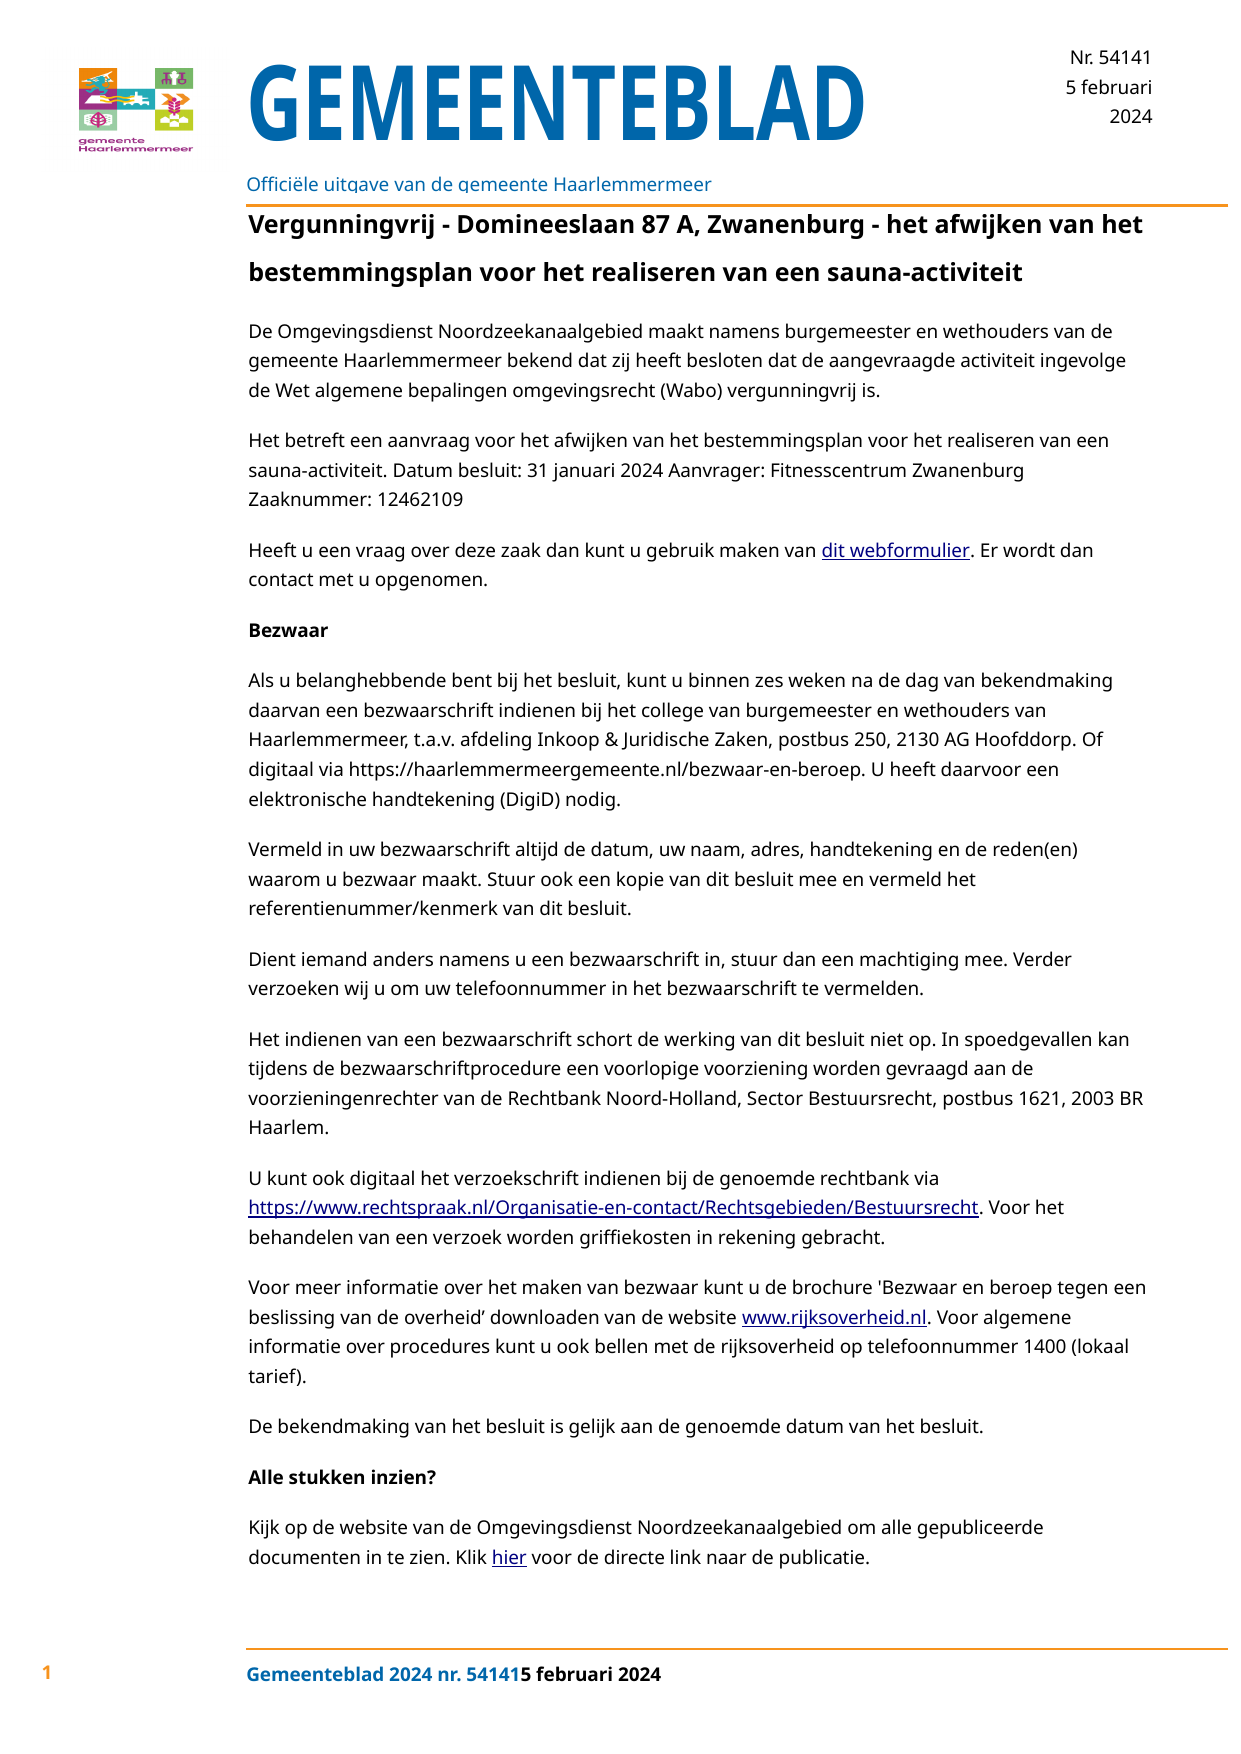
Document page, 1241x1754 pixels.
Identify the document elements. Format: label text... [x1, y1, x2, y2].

text Het betreft een aanvraag voor het afwijken van het bestemmingsplan voor het realiseren van een sauna-activiteit. Datum besluit: 31 januari 2024 Aanvrager: Fitnesscentrum Zwanenburg Zaaknummer: 12462109 [248, 427, 1152, 512]
picture [41, 47, 231, 172]
text Als u belanghebbende bent bij het besluit, kunt u binnen zes weken na de dag van bekendmaking daarvan een bezwaarschrift indienen bij het college van burgemeester en wethouders van Haarlemmermeer, t.a.v. afdeling Inkoop & Juridische Zaken, postbus 250, 2130 AG Hoofddorp. Of digitaal via https://haarlemmermeergemeente.nl/bezwaar-en-beroep. U heeft daarvoor een elektronische handtekening (DigiD) nodig. [248, 667, 1152, 812]
text Heeft u een vraag over deze zaak dan kunt u gebruik maken van dit webformulier. Er wordt dan contact met u opgenomen. [248, 537, 1152, 592]
text Vergunningvrij - Domineeslaan 87 A, Zwanenburg - het afwijken van het bestemmingsplan voor het realiseren van een sauna-activiteit [248, 207, 1152, 288]
text Het indienen van een bezwaarschrift schort de werking van dit besluit niet op. In spoedgevallen kan tijdens de bezwaarschriftprocedure een voorlopige voorziening worden gevraagd aan de voorzieningenrechter van de Rechtbank Noord-Holland, Sector Bestuursrecht, postbus 1621, 2003 BR Haarlem. [248, 1026, 1152, 1140]
text Alle stukken inzien? [248, 1464, 1152, 1490]
text Bezwaar [248, 617, 1152, 643]
text Dient iemand anders namens u een bezwaarschrift in, stuur dan een machtiging mee. Verder verzoeken wij u om uw telefoonnummer in het bezwaarschrift te vermelden. [248, 946, 1152, 1001]
text De Omgevingsdienst Noordzeekanaalgebied maakt namens burgemeester en wethouders van de gemeente Haarlemmermeer bekend dat zij heeft besloten dat de aangevraagde activiteit ingevolge de Wet algemene bepalingen omgevingsrecht (Wabo) vergunningvrij is. [248, 318, 1152, 403]
text Vermeld in uw bezwaarschrift altijd de datum, uw naam, adres, handtekening en de reden(en) waarom u bezwaar maakt. Stuur ook een kopie van dit besluit mee en vermeld het referentienummer/kenmerk van dit besluit. [248, 836, 1152, 921]
text Kijk op de website van de Omgevingsdienst Noordzeekanaalgebied om alle gepubliceerde documenten in te zien. Klik hier voor de directe link naar de publicatie. [248, 1514, 1152, 1570]
text De bekendmaking van het besluit is gelijk aan de genoemde datum van het besluit. [248, 1414, 1152, 1439]
text U kunt ook digitaal het verzoekschrift indienen bij de genoemde rechtbank via https://www.rechtspraak.nl/Organisatie-en-contact/Rechtsgebieden/Bestuursrecht. Voor het behandelen van een verzoek worden griffiekosten in rekening gebracht. [248, 1165, 1152, 1250]
text Voor meer informatie over het maken van bezwaar kunt u de brochure 'Bezwaar en beroep tegen een beslissing van de overheid’ downloaden van de website www.rijksoverheid.nl. Voor algemene informatie over procedures kunt u ook bellen met de rijksoverheid op telefoonnummer 1400 (lokaal tarief). [248, 1274, 1152, 1389]
